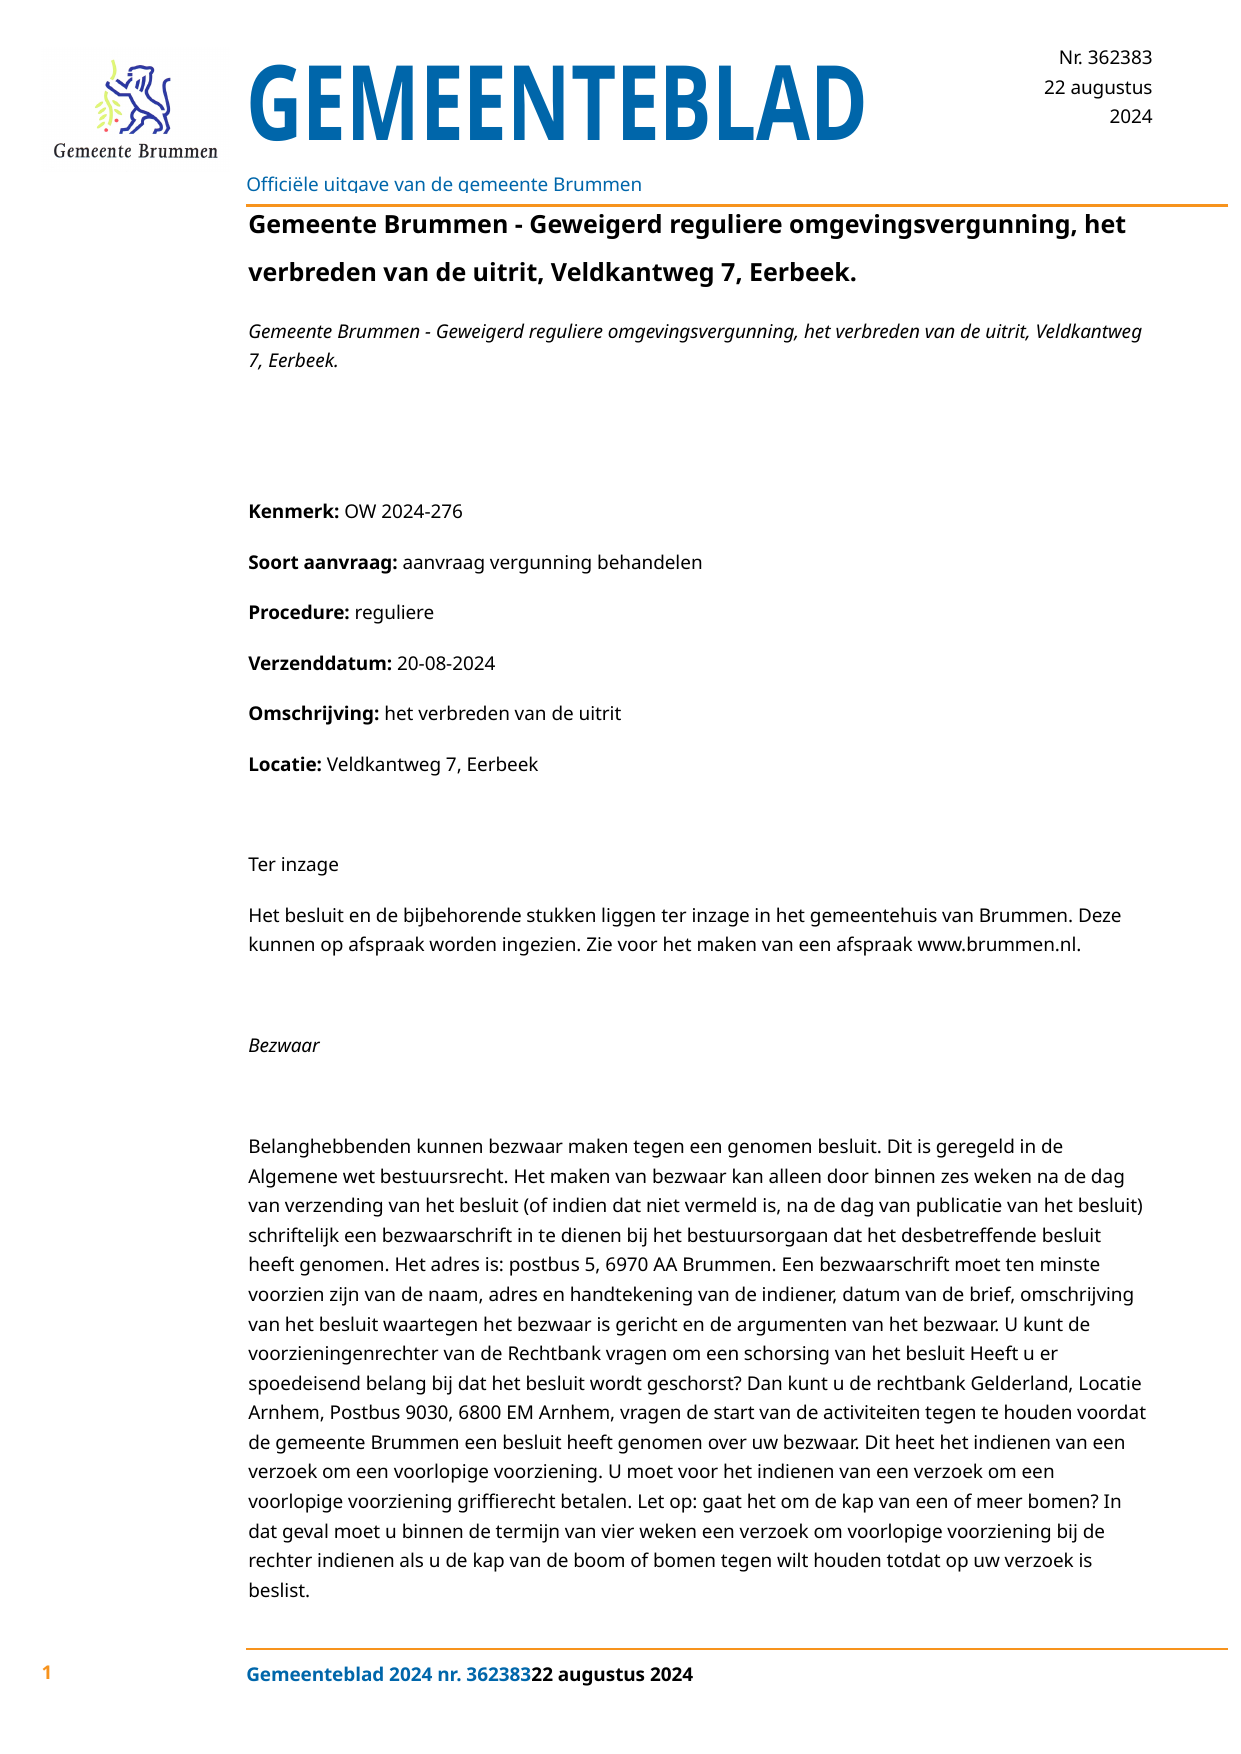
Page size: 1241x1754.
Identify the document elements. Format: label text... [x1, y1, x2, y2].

text Gemeente Brummen - Geweigerd reguliere omgevingsvergunning, het verbreden van de uitrit, Veldkantweg 7, Eerbeek. [248, 207, 1152, 288]
text Bezwaar [248, 1032, 1152, 1058]
text Belanghebbenden kunnen bezwaar maken tegen een genomen besluit. Dit is geregeld in de Algemene wet bestuursrecht. Het maken van bezwaar kan alleen door binnen zes weken na de dag van verzending van het besluit (of indien dat niet vermeld is, na de dag van publicatie van het besluit) schriftelijk een bezwaarschrift in te dienen bij het bestuursorgaan dat het desbetreffende besluit heeft genomen. Het adres is: postbus 5, 6970 AA Brummen. Een bezwaarschrift moet ten minste voorzien zijn van de naam, adres en handtekening van de indiener, datum van de brief, omschrijving van het besluit waartegen het bezwaar is gericht en de argumenten van het bezwaar. U kunt de voorzieningenrechter van de Rechtbank vragen om een schorsing van het besluit Heeft u er spoedeisend belang bij dat het besluit wordt geschorst? Dan kunt u de rechtbank Gelderland, Locatie Arnhem, Postbus 9030, 6800 EM Arnhem, vragen de start van de activiteiten tegen te houden voordat de gemeente Brummen een besluit heeft genomen over uw bezwaar. Dit heet het indienen van een verzoek om een voorlopige voorziening. U moet voor het indienen van een verzoek om een voorlopige voorziening griffierecht betalen. Let op: gaat het om de kap van een of meer bomen? In dat geval moet u binnen de termijn van vier weken een verzoek om voorlopige voorziening bij de rechter indienen als u de kap van de boom of bomen tegen wilt houden totdat op uw verzoek is beslist. [248, 1133, 1152, 1603]
text Soort aanvraag: aanvraag vergunning behandelen [248, 549, 1152, 575]
text Omschrijving: het verbreden van de uitrit [248, 700, 1152, 726]
text Procedure: reguliere [248, 599, 1152, 625]
picture [41, 47, 231, 172]
text Ter inzage [248, 852, 1152, 877]
text Kenmerk: OW 2024-276 [248, 499, 1152, 524]
text Locatie: Veldkantweg 7, Eerbeek [248, 751, 1152, 777]
text Gemeente Brummen - Geweigerd reguliere omgevingsvergunning, het verbreden van de uitrit, Veldkantweg 7, Eerbeek. [248, 318, 1152, 373]
text Verzenddatum: 20-08-2024 [248, 650, 1152, 676]
text Het besluit en de bijbehorende stukken liggen ter inzage in het gemeentehuis van Brummen. Deze kunnen op afspraak worden ingezien. Zie voor het maken van een afspraak www.brummen.nl. [248, 902, 1152, 957]
